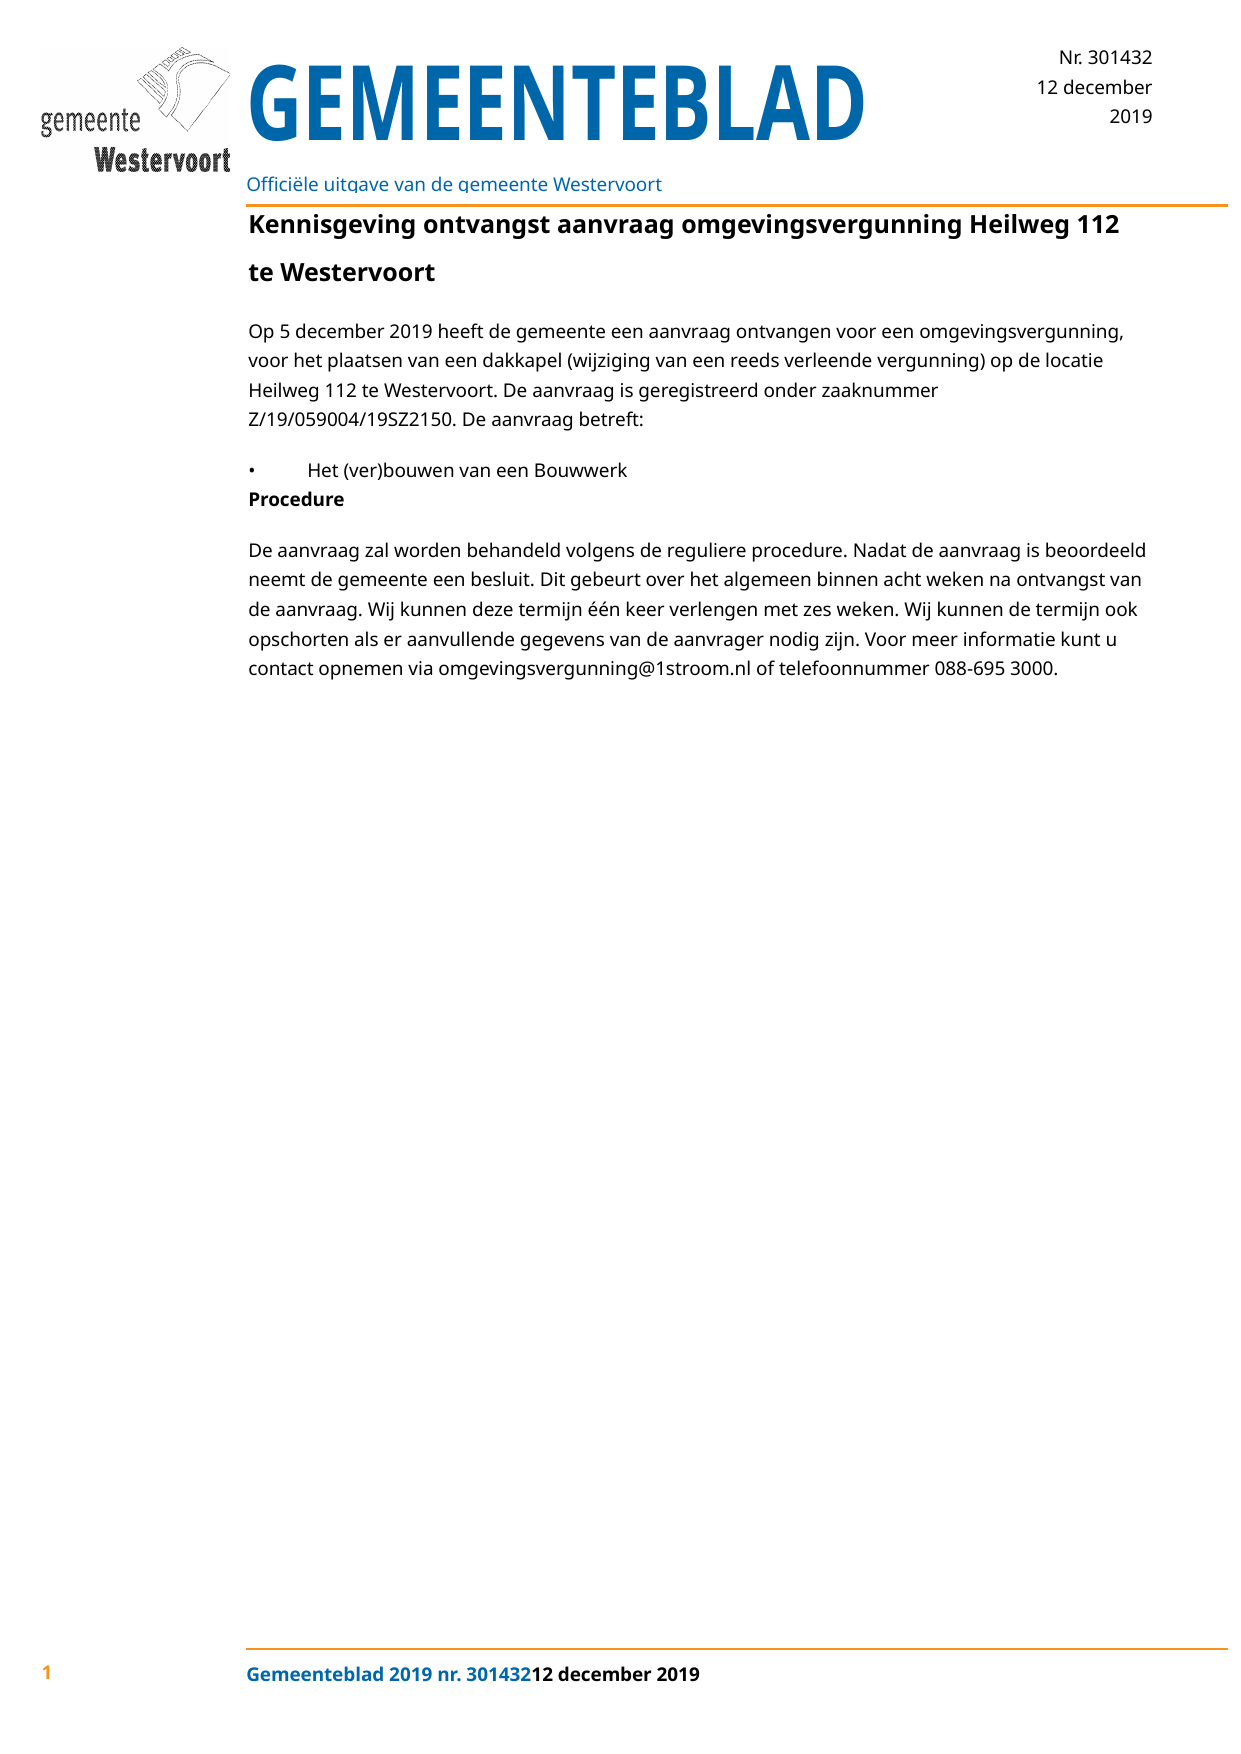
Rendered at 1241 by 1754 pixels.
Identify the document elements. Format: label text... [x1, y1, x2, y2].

text Op 5 december 2019 heeft de gemeente een aanvraag ontvangen voor een omgevingsvergunning, voor het plaatsen van een dakkapel (wijziging van een reeds verleende vergunning) op de locatie Heilweg 112 te Westervoort. De aanvraag is geregistreerd onder zaaknummer Z/19/059004/19SZ2150. De aanvraag betreft: [248, 318, 1152, 432]
list Het (ver)bouwen van een Bouwwerk [248, 457, 1152, 483]
text De aanvraag zal worden behandeld volgens de reguliere procedure. Nadat de aanvraag is beoordeeld neemt de gemeente een besluit. Dit gebeurt over het algemeen binnen acht weken na ontvangst van de aanvraag. Wij kunnen deze termijn één keer verlengen met zes weken. Wij kunnen de termijn ook opschorten als er aanvullende gegevens van de aanvrager nodig zijn. Voor meer informatie kunt u contact opnemen via omgevingsvergunning@1stroom.nl of telefoonnummer 088-695 3000. [248, 537, 1152, 681]
text Procedure [248, 487, 1152, 512]
picture [41, 47, 231, 172]
text Kennisgeving ontvangst aanvraag omgevingsvergunning Heilweg 112 te Westervoort [248, 207, 1152, 288]
